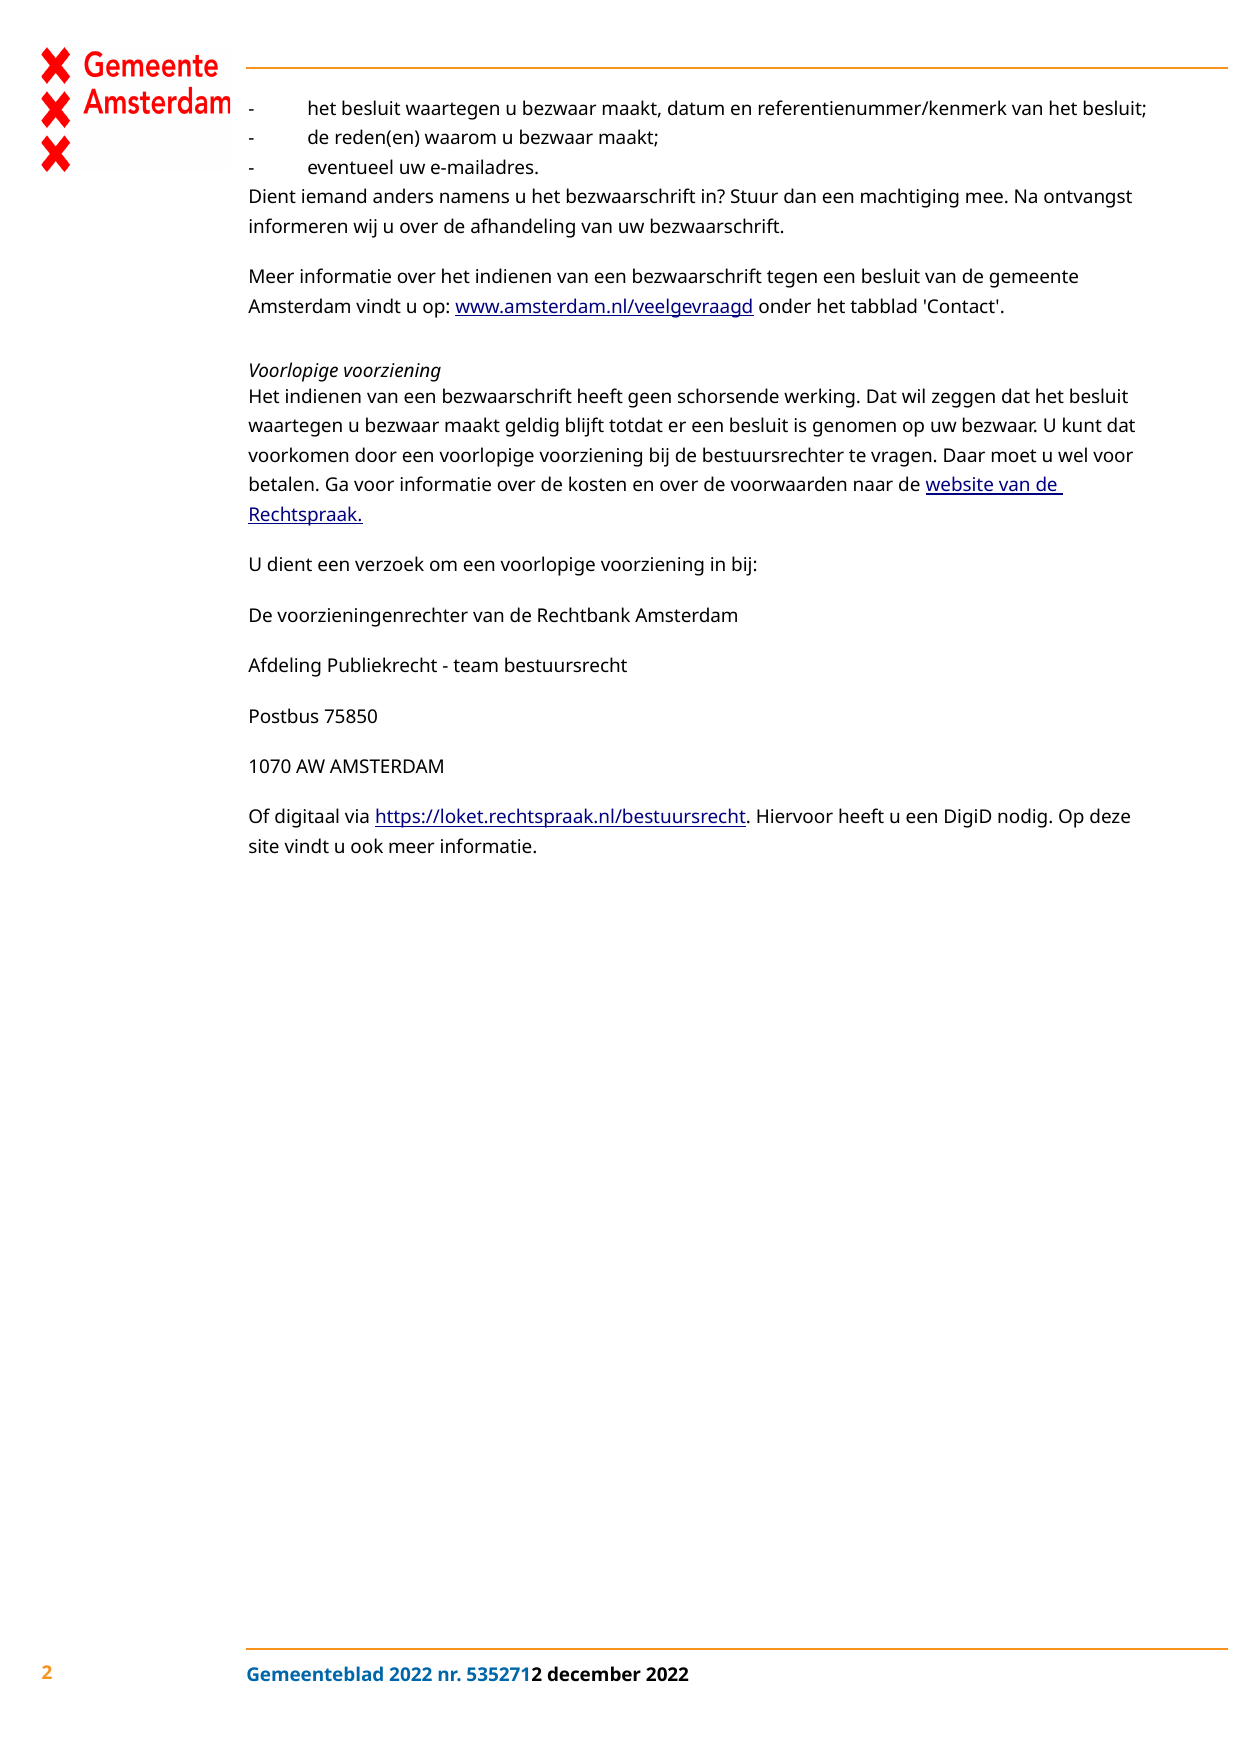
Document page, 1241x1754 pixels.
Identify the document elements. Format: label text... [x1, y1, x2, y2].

text De voorzieningenrechter van de Rechtbank Amsterdam [248, 602, 1152, 628]
text Postbus 75850 [248, 703, 1152, 728]
text Dient iemand anders namens u het bezwaarschrift in? Stuur dan een machtiging mee. Na ontvangst informeren wij u over de afhandeling van uw bezwaarschrift. [248, 183, 1152, 239]
text 1070 AW AMSTERDAM [248, 753, 1152, 779]
text Of digitaal via https://loket.rechtspraak.nl/bestuursrecht. Hiervoor heeft u een DigiD nodig. Op deze site vindt u ook meer informatie. [248, 804, 1152, 859]
text Voorlopige voorziening [248, 357, 1152, 383]
list de reden(en) waarom u bezwaar maakt; [248, 124, 1152, 150]
text Meer informatie over het indienen van een bezwaarschrift tegen een besluit van de gemeente Amsterdam vindt u op: www.amsterdam.nl/veelgevraagd onder het tabblad 'Contact'. [248, 263, 1152, 319]
text Afdeling Publiekrecht - team bestuursrecht [248, 652, 1152, 678]
text U dient een verzoek om een voorlopige voorziening in bij: [248, 552, 1152, 577]
picture [41, 47, 231, 172]
text Het indienen van een bezwaarschrift heeft geen schorsende werking. Dat wil zeggen dat het besluit waartegen u bezwaar maakt geldig blijft totdat er een besluit is genomen op uw bezwaar. U kunt dat voorkomen door een voorlopige voorziening bij de bestuursrechter te vragen. Daar moet u wel voor betalen. Ga voor informatie over de kosten en over de voorwaarden naar de website van de Rechtspraak. [248, 383, 1152, 527]
list eventueel uw e-mailadres. [248, 154, 1152, 180]
list het besluit waartegen u bezwaar maakt, datum en referentienummer/kenmerk van het besluit; [248, 95, 1152, 121]
